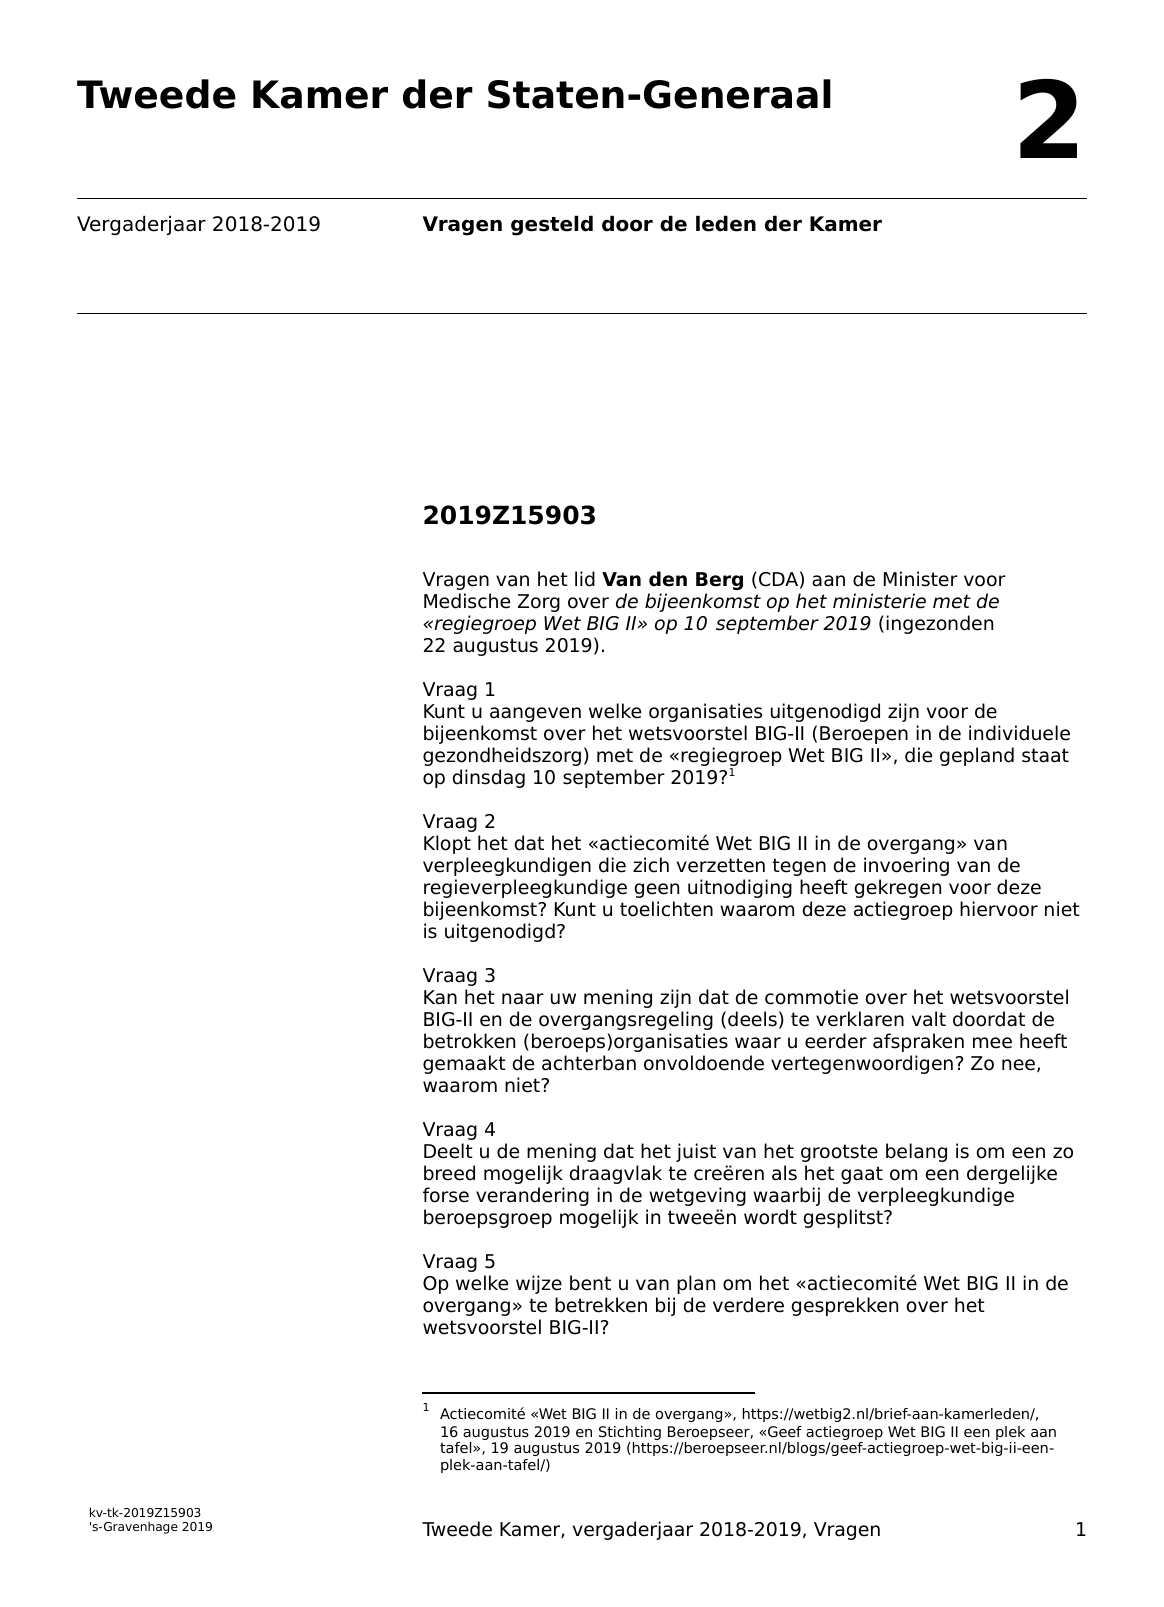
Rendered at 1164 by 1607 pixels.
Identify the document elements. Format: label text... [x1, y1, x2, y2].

text Vraag 1 [422, 679, 1087, 701]
text Klopt het dat het «actiecomité Wet BIG II in de overgang» van verpleegkundigen die zich verzetten tegen de invoering van de regieverpleegkundige geen uitnodiging heeft gekregen voor deze bijeenkomst? Kunt u toelichten waarom deze actiegroep hiervoor niet is uitgenodigd? [422, 833, 1087, 943]
text Deelt u de mening dat het juist van het grootste belang is om een zo breed mogelijk draagvlak te creëren als het gaat om een dergelijke forse verandering in de wetgeving waarbij de verpleegkundige beroepsgroep mogelijk in tweeën wordt gesplitst? [422, 1141, 1087, 1229]
table_cell Vragen gesteld door de leden der Kamer [422, 199, 1087, 313]
text Vraag 4 [422, 1119, 1087, 1141]
table_cell Vergaderjaar 2018-2019 [77, 199, 422, 313]
text Vraag 5 [422, 1251, 1087, 1273]
text Vragen van het lid Van den Berg (CDA) aan de Minister voor Medische Zorg over de bijeenkomst op het ministerie met de «regiegroep Wet BIG II» op 10 september 2019 (ingezonden 22 augustus 2019). [422, 569, 1087, 657]
table_header 2 [886, 59, 1087, 198]
text Kan het naar uw mening zijn dat de commotie over het wetsvoorstel BIG-II en de overgangsregeling (deels) te verklaren valt doordat de betrokken (beroeps)organisaties waar u eerder afspraken mee heeft gemaakt de achterban onvoldoende vertegenwoordigen? Zo nee, waarom niet? [422, 987, 1087, 1097]
text Actiecomité «Wet BIG II in de overgang», https://wetbig2.nl/brief-aan-kamerleden/, 16 augustus 2019 en Stichting Beroepseer, «Geef actiegroep Wet BIG II een plek aan tafel», 19 augustus 2019 (https://beroepseer.nl/blogs/geef-actiegroep-wet-big-ii-een-plek-aan-tafel/) [422, 1402, 1087, 1474]
text 's-Gravenhage 2019 [88, 1520, 323, 1534]
table_header Tweede Kamer der Staten-Generaal [77, 59, 886, 198]
text 2019Z15903 [422, 501, 1087, 531]
text Op welke wijze bent u van plan om het «actiecomité Wet BIG II in de overgang» te betrekken bij de verdere gesprekken over het wetsvoorstel BIG-II? [422, 1273, 1087, 1339]
text kv-tk-2019Z15903 [88, 1506, 323, 1520]
text Kunt u aangeven welke organisaties uitgenodigd zijn voor de bijeenkomst over het wetsvoorstel BIG-II (Beroepen in de individuele gezondheidszorg) met de «regiegroep Wet BIG II», die gepland staat op dinsdag 10 september 2019? [422, 701, 1087, 789]
text Vraag 2 [422, 811, 1087, 833]
text Vraag 3 [422, 965, 1087, 987]
